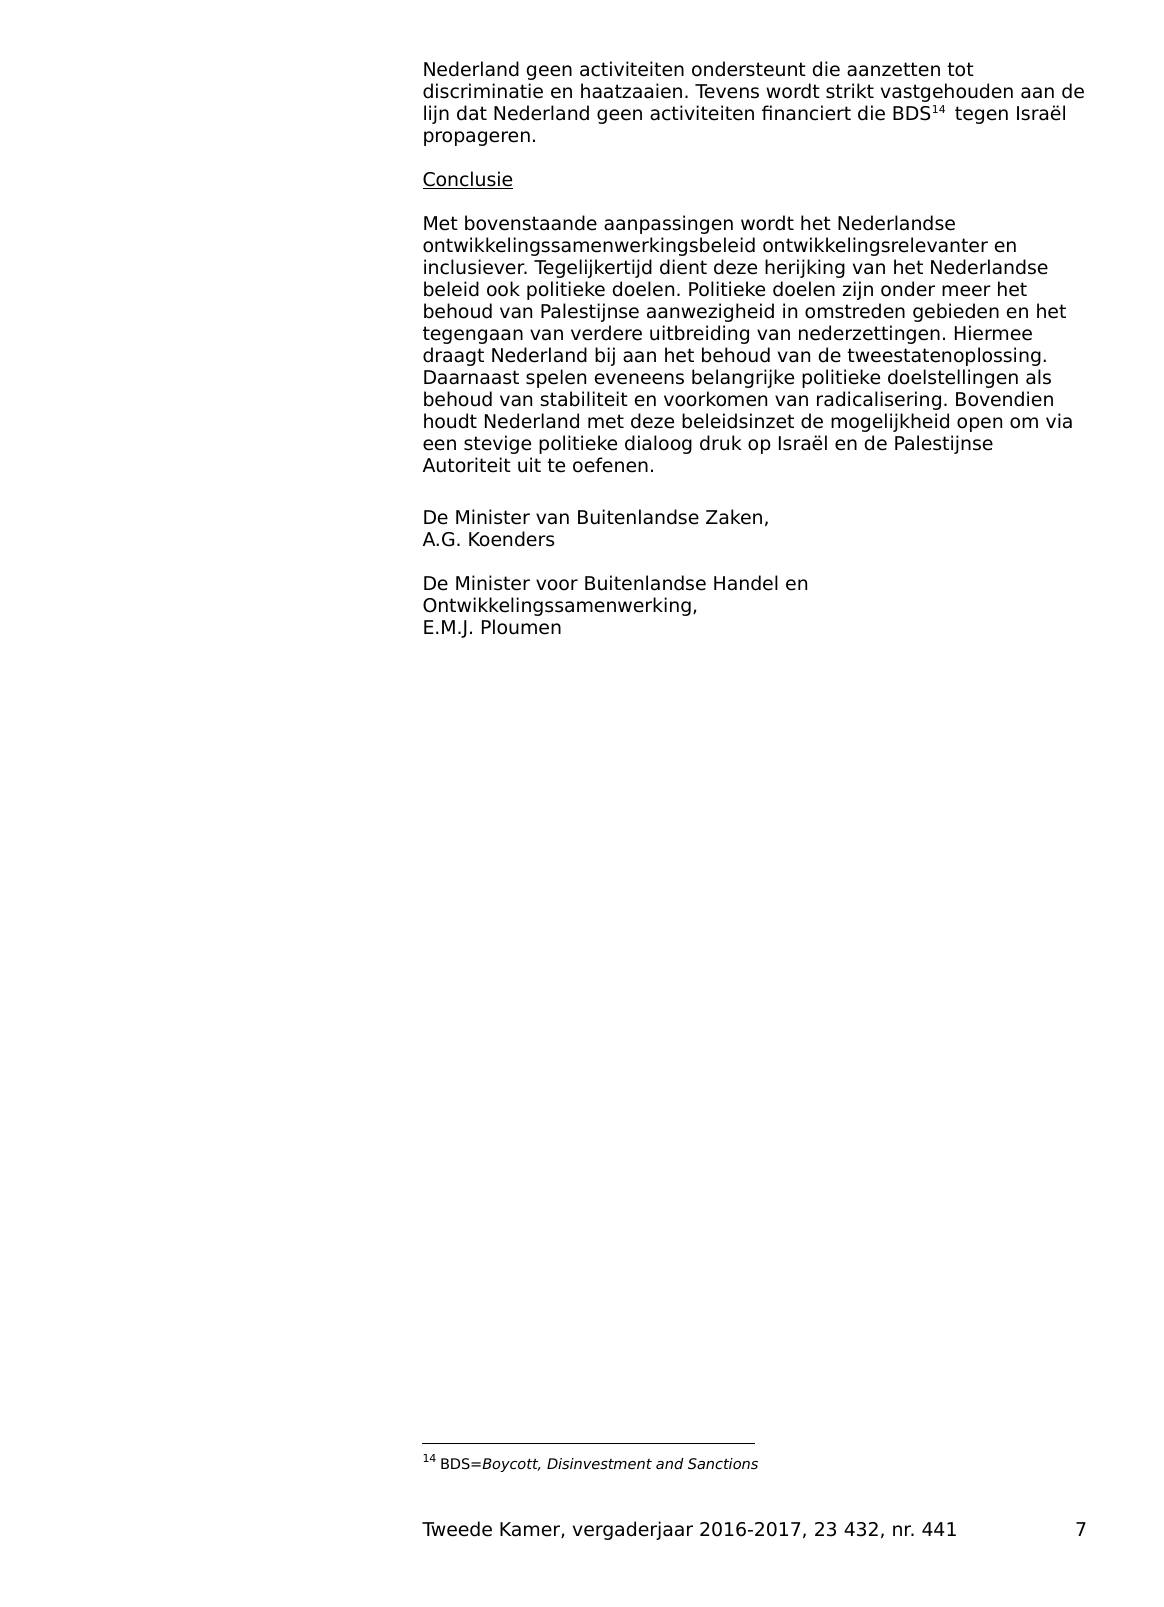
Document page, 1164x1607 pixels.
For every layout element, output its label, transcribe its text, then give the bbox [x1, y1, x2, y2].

text BDS=Boycott, Disinvestment and Sanctions [422, 1452, 1087, 1474]
text De Minister van Buitenlandse Zaken, A.G. Koenders [422, 507, 1087, 551]
text Nederland geen activiteiten ondersteunt die aanzetten tot discriminatie en haatzaaien. Tevens wordt strikt vastgehouden aan de lijn dat Nederland geen activiteiten financiert die BDS tegen Israël propageren. [422, 59, 1087, 147]
text Met bovenstaande aanpassingen wordt het Nederlandse ontwikkelingssamenwerkingsbeleid ontwikkelingsrelevanter en inclusiever. Tegelijkertijd dient deze herijking van het Nederlandse beleid ook politieke doelen. Politieke doelen zijn onder meer het behoud van Palestijnse aanwezigheid in omstreden gebieden en het tegengaan van verdere uitbreiding van nederzettingen. Hiermee draagt Nederland bij aan het behoud van de tweestatenoplossing. Daarnaast spelen eveneens belangrijke politieke doelstellingen als behoud van stabiliteit en voorkomen van radicalisering. Bovendien houdt Nederland met deze beleidsinzet de mogelijkheid open om via een stevige politieke dialoog druk op Israël en de Palestijnse Autoriteit uit te oefenen. [422, 213, 1087, 477]
text De Minister voor Buitenlandse Handel en Ontwikkelingssamenwerking, E.M.J. Ploumen [422, 573, 1087, 639]
subtitle Conclusie [422, 169, 1087, 191]
